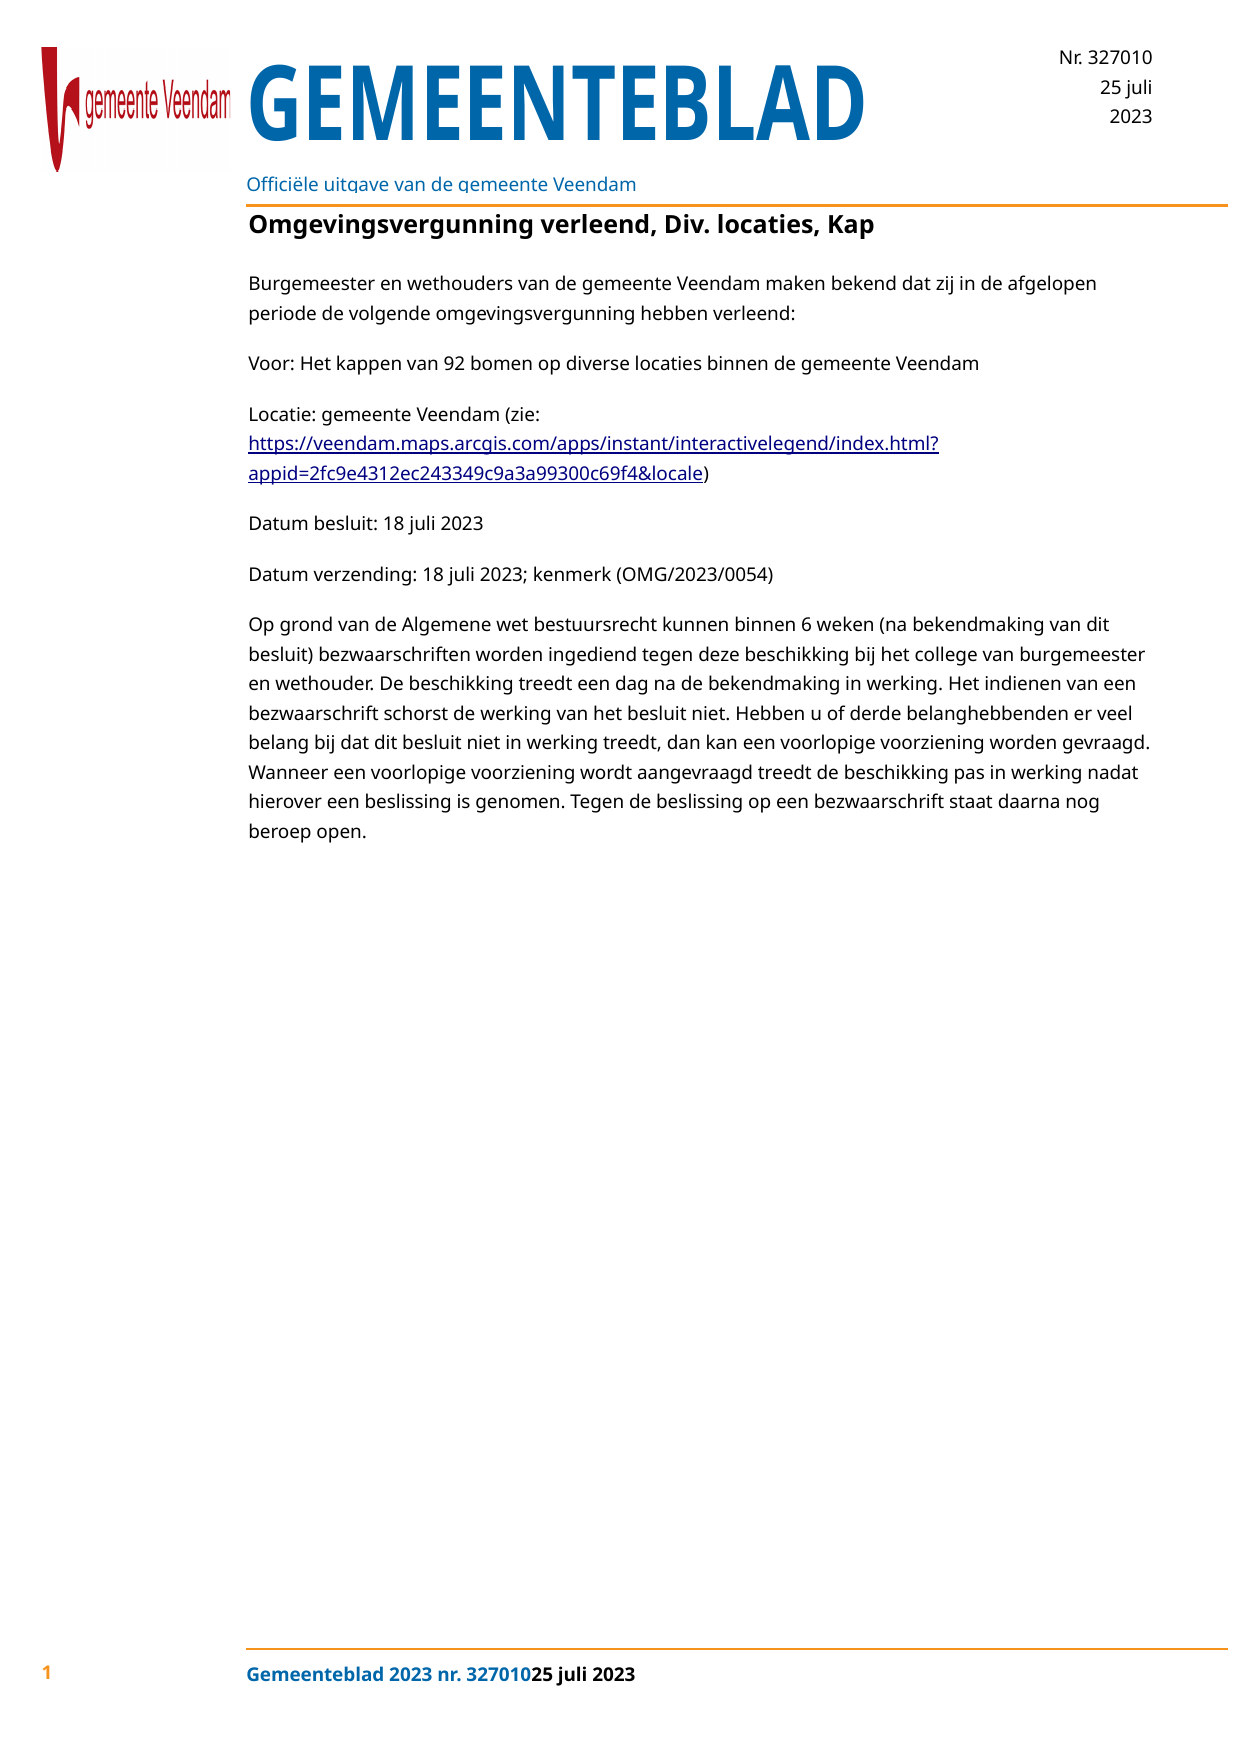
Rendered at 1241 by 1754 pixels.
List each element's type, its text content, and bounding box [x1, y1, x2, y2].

text Datum verzending: 18 juli 2023; kenmerk (OMG/2023/0054) [248, 561, 1152, 586]
text Op grond van de Algemene wet bestuursrecht kunnen binnen 6 weken (na bekendmaking van dit besluit) bezwaarschriften worden ingediend tegen deze beschikking bij het college van burgemeester en wethouder. De beschikking treedt een dag na de bekendmaking in werking. Het indienen van een bezwaarschrift schorst de werking van het besluit niet. Hebben u of derde belanghebbenden er veel belang bij dat dit besluit niet in werking treedt, dan kan een voorlopige voorziening worden gevraagd. Wanneer een voorlopige voorziening wordt aangevraagd treedt de beschikking pas in werking nadat hierover een beslissing is genomen. Tegen de beslissing op een bezwaarschrift staat daarna nog beroep open. [248, 611, 1152, 844]
text Burgemeester en wethouders van de gemeente Veendam maken bekend dat zij in de afgelopen periode de volgende omgevingsvergunning hebben verleend: [248, 270, 1152, 326]
picture [41, 47, 231, 172]
text Datum besluit: 18 juli 2023 [248, 510, 1152, 536]
text Omgevingsvergunning verleend, Div. locaties, Kap [248, 207, 1152, 241]
text Voor: Het kappen van 92 bomen op diverse locaties binnen de gemeente Veendam [248, 350, 1152, 376]
text Locatie: gemeente Veendam (zie: https://veendam.maps.arcgis.com/apps/instant/interactivelegend/index.html?appid=2fc9e4312ec243349c9a3a99300c69f4&locale) [248, 401, 1152, 486]
